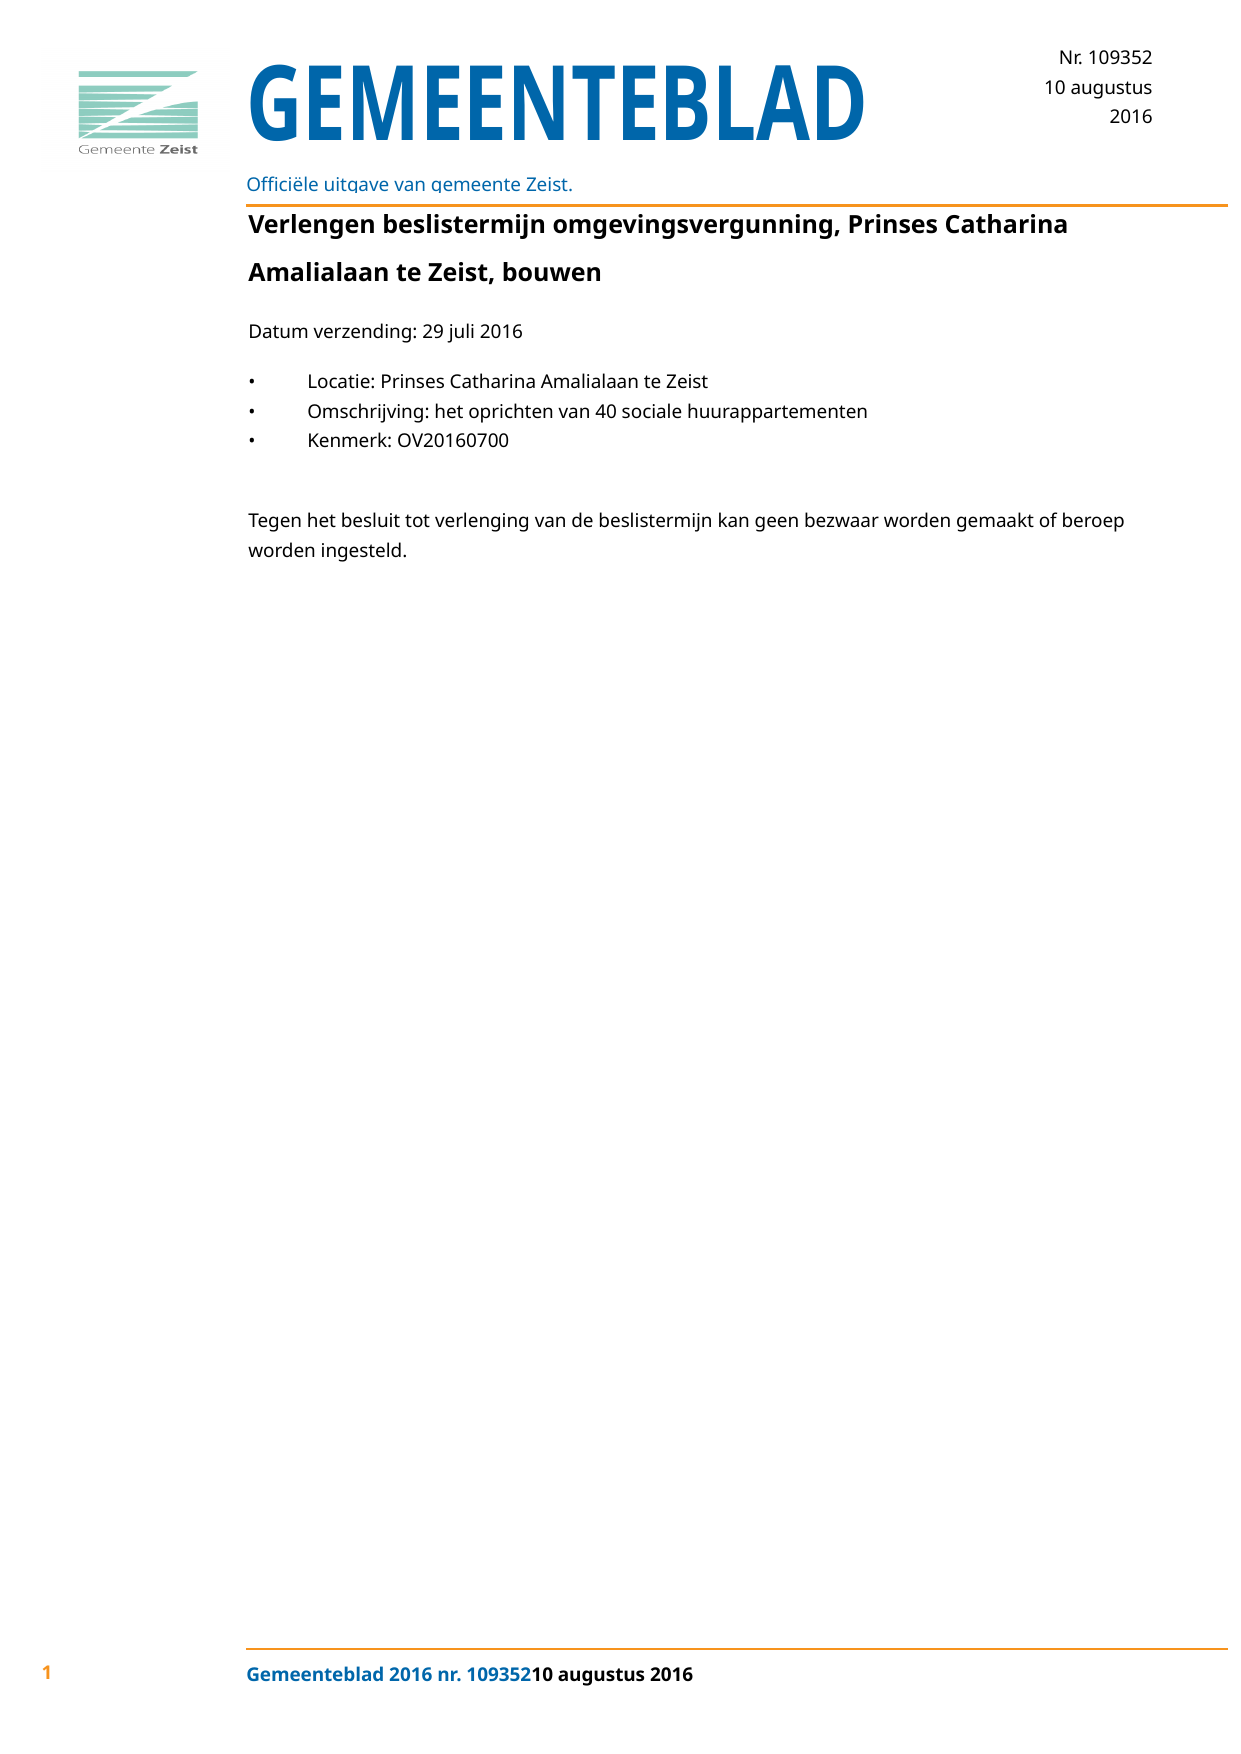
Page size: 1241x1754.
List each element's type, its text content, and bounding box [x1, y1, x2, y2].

list Omschrijving: het oprichten van 40 sociale huurappartementen [248, 398, 1152, 424]
text Datum verzending: 29 juli 2016 [248, 318, 1152, 344]
list Kenmerk: OV20160700 [248, 427, 1152, 453]
picture [41, 47, 231, 172]
list Locatie: Prinses Catharina Amalialaan te Zeist [248, 368, 1152, 394]
text Tegen het besluit tot verlenging van de beslistermijn kan geen bezwaar worden gemaakt of beroep worden ingesteld. [248, 507, 1152, 563]
text Verlengen beslistermijn omgevingsvergunning, Prinses Catharina Amalialaan te Zeist, bouwen [248, 207, 1152, 288]
